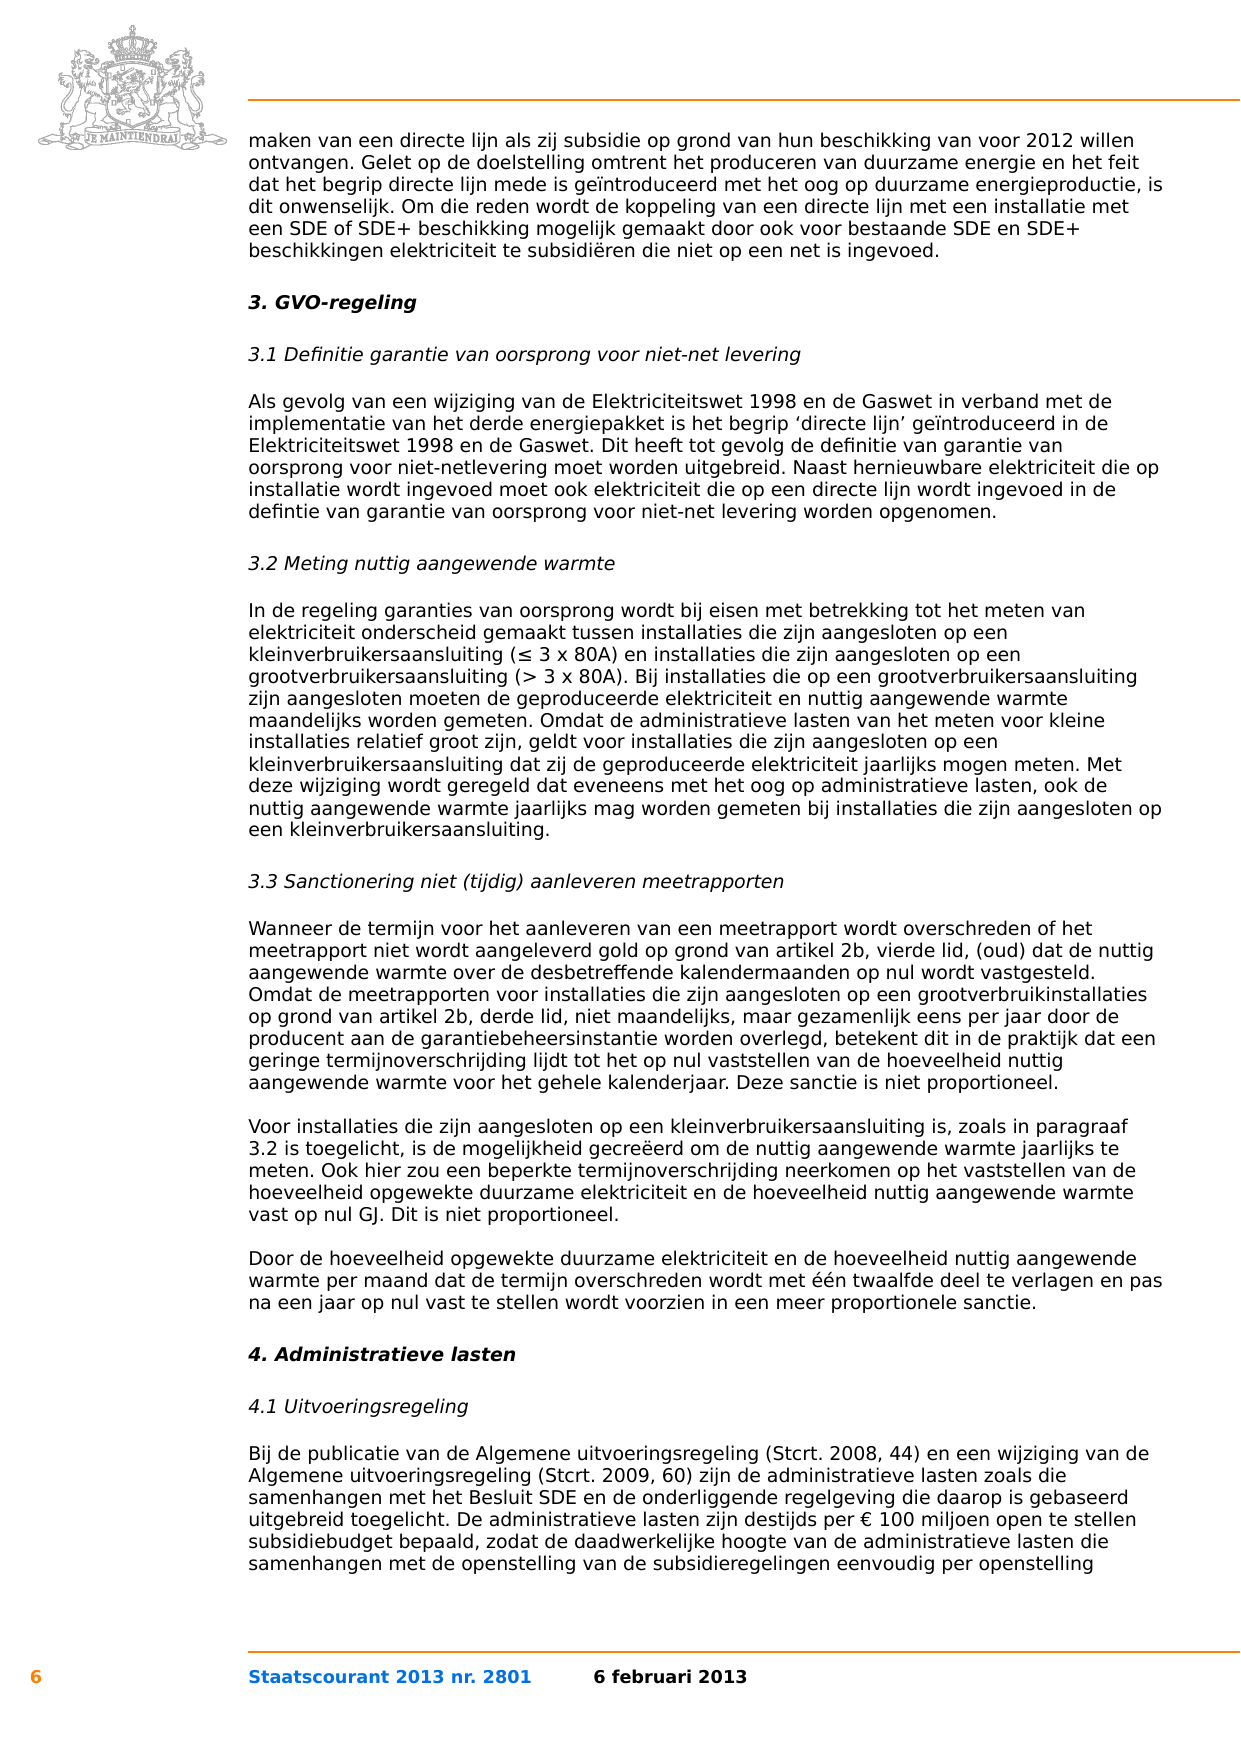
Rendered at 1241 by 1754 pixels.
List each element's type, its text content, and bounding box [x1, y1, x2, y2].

text Bij de publicatie van de Algemene uitvoeringsregeling (Stcrt. 2008, 44) en een wijziging van de Algemene uitvoeringsregeling (Stcrt. 2009, 60) zijn de administratieve lasten zoals die samenhangen met het Besluit SDE en de onderliggende regelgeving die daarop is gebaseerd uitgebreid toegelicht. De administratieve lasten zijn destijds per € 100 miljoen open te stellen subsidiebudget bepaald, zodat de daadwerkelijke hoogte van de administratieve lasten die samenhangen met de openstelling van de subsidieregelingen eenvoudig per openstelling [248, 1443, 1163, 1574]
text maken van een directe lijn als zij subsidie op grond van hun beschikking van voor 2012 willen ontvangen. Gelet op de doelstelling omtrent het produceren van duurzame energie en het feit dat het begrip directe lijn mede is geïntroduceerd met het oog op duurzame energieproductie, is dit onwenselijk. Om die reden wordt de koppeling van een directe lijn met een installatie met een SDE of SDE+ beschikking mogelijk gemaakt door ook voor bestaande SDE en SDE+ beschikkingen elektriciteit te subsidiëren die niet op een net is ingevoed. [248, 130, 1163, 262]
subtitle 3. GVO-regeling [248, 292, 1163, 314]
text Voor installaties die zijn aangesloten op een kleinverbruikersaansluiting is, zoals in paragraaf 3.2 is toegelicht, is de mogelijkheid gecreëerd om de nuttig aangewende warmte jaarlijks te meten. Ook hier zou een beperkte termijnoverschrijding neerkomen op het vaststellen van de hoeveelheid opgewekte duurzame elektriciteit en de hoeveelheid nuttig aangewende warmte vast op nul GJ. Dit is niet proportioneel. [248, 1116, 1163, 1226]
text Als gevolg van een wijziging van de Elektriciteitswet 1998 en de Gaswet in verband met de implementatie van het derde energiepakket is het begrip ‘directe lijn’ geïntroduceerd in de Elektriciteitswet 1998 en de Gaswet. Dit heeft tot gevolg de definitie van garantie van oorsprong voor niet-netlevering moet worden uitgebreid. Naast hernieuwbare elektriciteit die op installatie wordt ingevoed moet ook elektriciteit die op een directe lijn wordt ingevoed in de defintie van garantie van oorsprong voor niet-net levering worden opgenomen. [248, 391, 1163, 523]
picture [38, 25, 227, 150]
subtitle 3.2 Meting nuttig aangewende warmte [248, 553, 1163, 574]
subtitle 4.1 Uitvoeringsregeling [248, 1396, 1163, 1418]
subtitle 3.1 Definitie garantie van oorsprong voor niet-net levering [248, 344, 1163, 366]
subtitle 4. Administratieve lasten [248, 1344, 1163, 1366]
subtitle 3.3 Sanctionering niet (tijdig) aanleveren meetrapporten [248, 871, 1163, 893]
text Wanneer de termijn voor het aanleveren van een meetrapport wordt overschreden of het meetrapport niet wordt aangeleverd gold op grond van artikel 2b, vierde lid, (oud) dat de nuttig aangewende warmte over de desbetreffende kalendermaanden op nul wordt vastgesteld. Omdat de meetrapporten voor installaties die zijn aangesloten op een grootverbruikinstallaties op grond van artikel 2b, derde lid, niet maandelijks, maar gezamenlijk eens per jaar door de producent aan de garantiebeheersinstantie worden overlegd, betekent dit in de praktijk dat een geringe termijnoverschrijding lijdt tot het op nul vaststellen van de hoeveelheid nuttig aangewende warmte voor het gehele kalenderjaar. Deze sanctie is niet proportioneel. [248, 918, 1163, 1094]
text In de regeling garanties van oorsprong wordt bij eisen met betrekking tot het meten van elektriciteit onderscheid gemaakt tussen installaties die zijn aangesloten op een kleinverbruikersaansluiting (≤ 3 x 80A) en installaties die zijn aangesloten op een grootverbruikersaansluiting (> 3 x 80A). Bij installaties die op een grootverbruikersaansluiting zijn aangesloten moeten de geproduceerde elektriciteit en nuttig aangewende warmte maandelijks worden gemeten. Omdat de administratieve lasten van het meten voor kleine installaties relatief groot zijn, geldt voor installaties die zijn aangesloten op een kleinverbruikersaansluiting dat zij de geproduceerde elektriciteit jaarlijks mogen meten. Met deze wijziging wordt geregeld dat eveneens met het oog op administratieve lasten, ook de nuttig aangewende warmte jaarlijks mag worden gemeten bij installaties die zijn aangesloten op een kleinverbruikersaansluiting. [248, 599, 1163, 841]
text Door de hoeveelheid opgewekte duurzame elektriciteit en de hoeveelheid nuttig aangewende warmte per maand dat de termijn overschreden wordt met één twaalfde deel te verlagen en pas na een jaar op nul vast te stellen wordt voorzien in een meer proportionele sanctie. [248, 1248, 1163, 1314]
